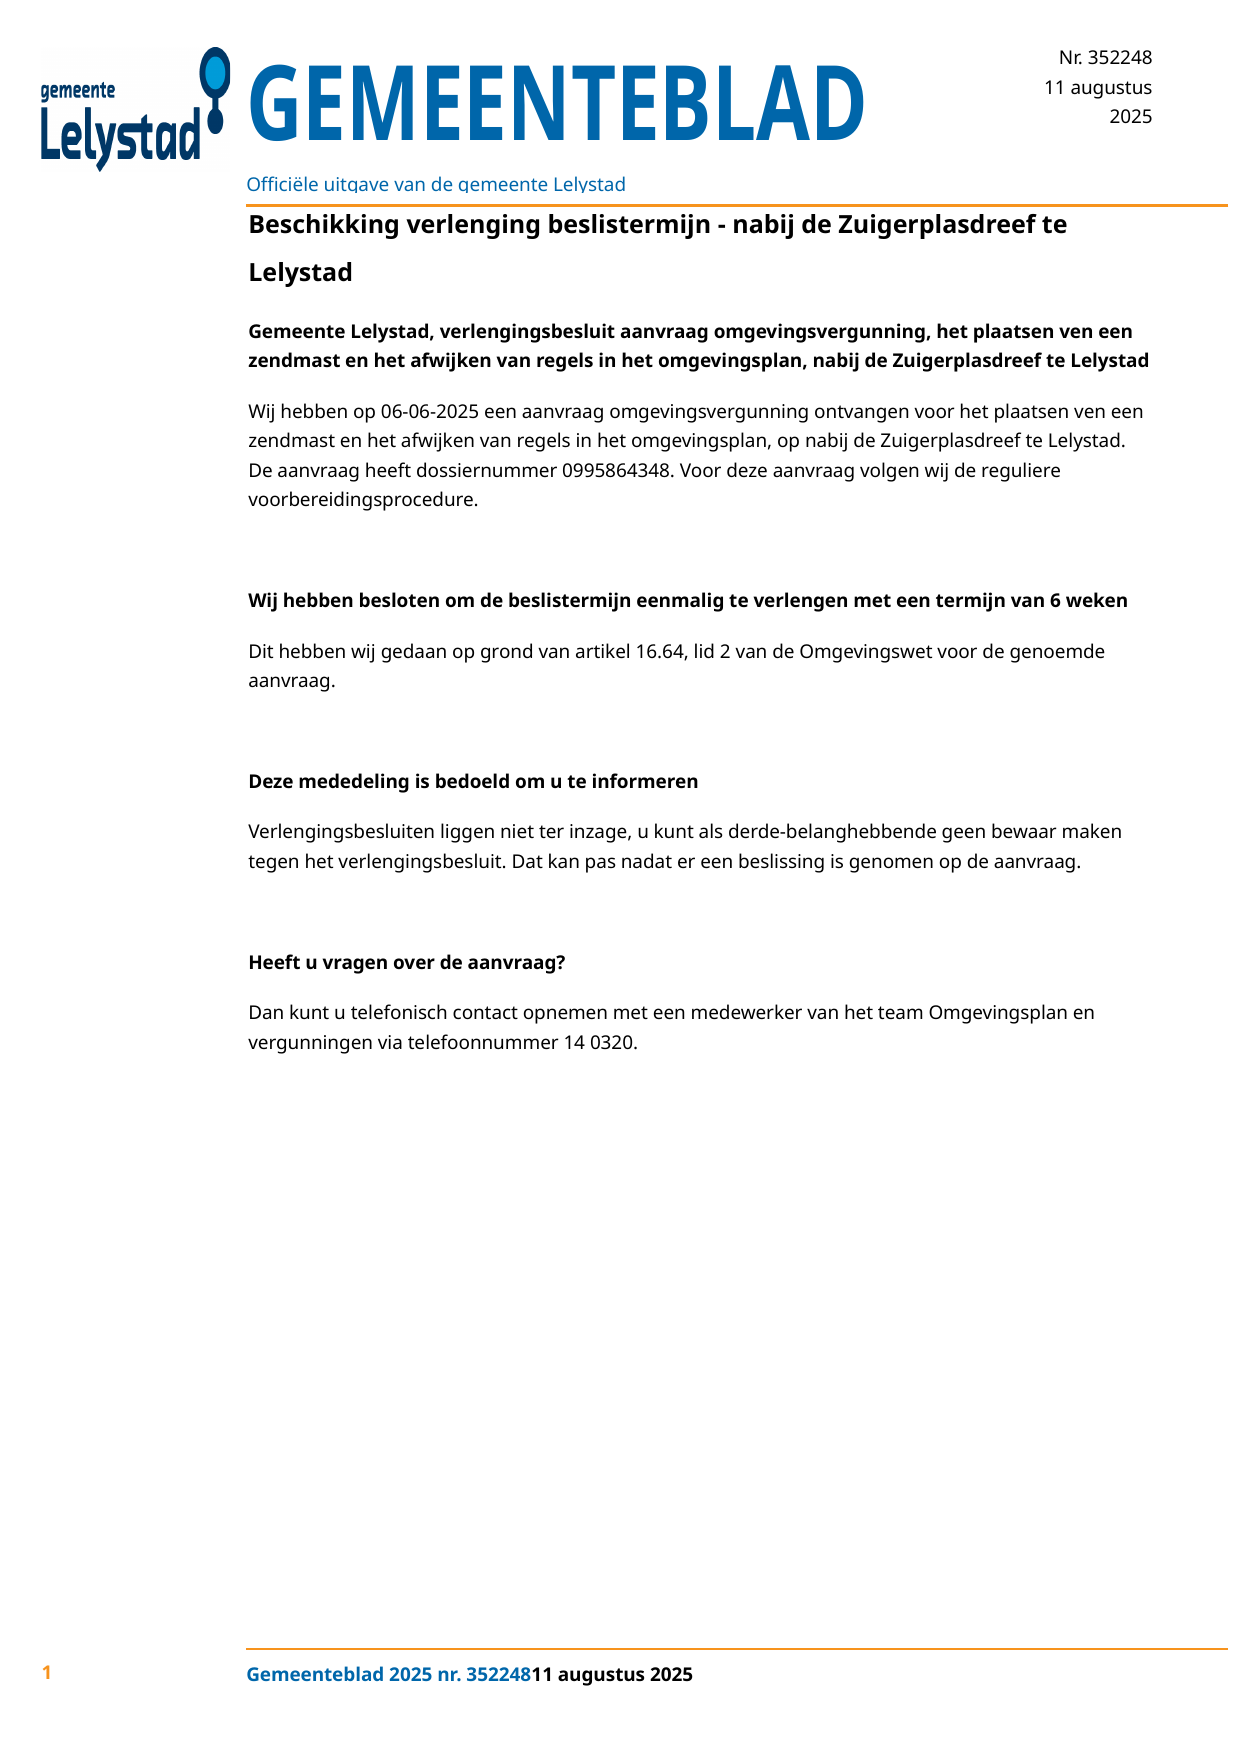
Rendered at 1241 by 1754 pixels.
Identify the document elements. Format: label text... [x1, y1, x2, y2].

text Dit hebben wij gedaan op grond van artikel 16.64, lid 2 van de Omgevingswet voor de genoemde aanvraag. [248, 638, 1152, 693]
text Verlengingsbesluiten liggen niet ter inzage, u kunt als derde-belanghebbende geen bewaar maken tegen het verlengingsbesluit. Dat kan pas nadat er een beslissing is genomen op de aanvraag. [248, 819, 1152, 874]
text Gemeente Lelystad, verlengingsbesluit aanvraag omgevingsvergunning, het plaatsen ven een zendmast en het afwijken van regels in het omgevingsplan, nabij de Zuigerplasdreef te Lelystad [248, 318, 1152, 373]
text Dan kunt u telefonisch contact opnemen met een medewerker van het team Omgevingsplan en vergunningen via telefoonnummer 14 0320. [248, 999, 1152, 1055]
text Wij hebben op 06-06-2025 een aanvraag omgevingsvergunning ontvangen voor het plaatsen ven een zendmast en het afwijken van regels in het omgevingsplan, op nabij de Zuigerplasdreef te Lelystad. De aanvraag heeft dossiernummer 0995864348. Voor deze aanvraag volgen wij de reguliere voorbereidingsprocedure. [248, 398, 1152, 512]
text Beschikking verlenging beslistermijn - nabij de Zuigerplasdreef te Lelystad [248, 207, 1152, 288]
text Heeft u vragen over de aanvraag? [248, 949, 1152, 975]
text Wij hebben besloten om de beslistermijn eenmalig te verlengen met een termijn van 6 weken [248, 587, 1152, 613]
text Deze mededeling is bedoeld om u te informeren [248, 768, 1152, 794]
picture [41, 47, 231, 172]
